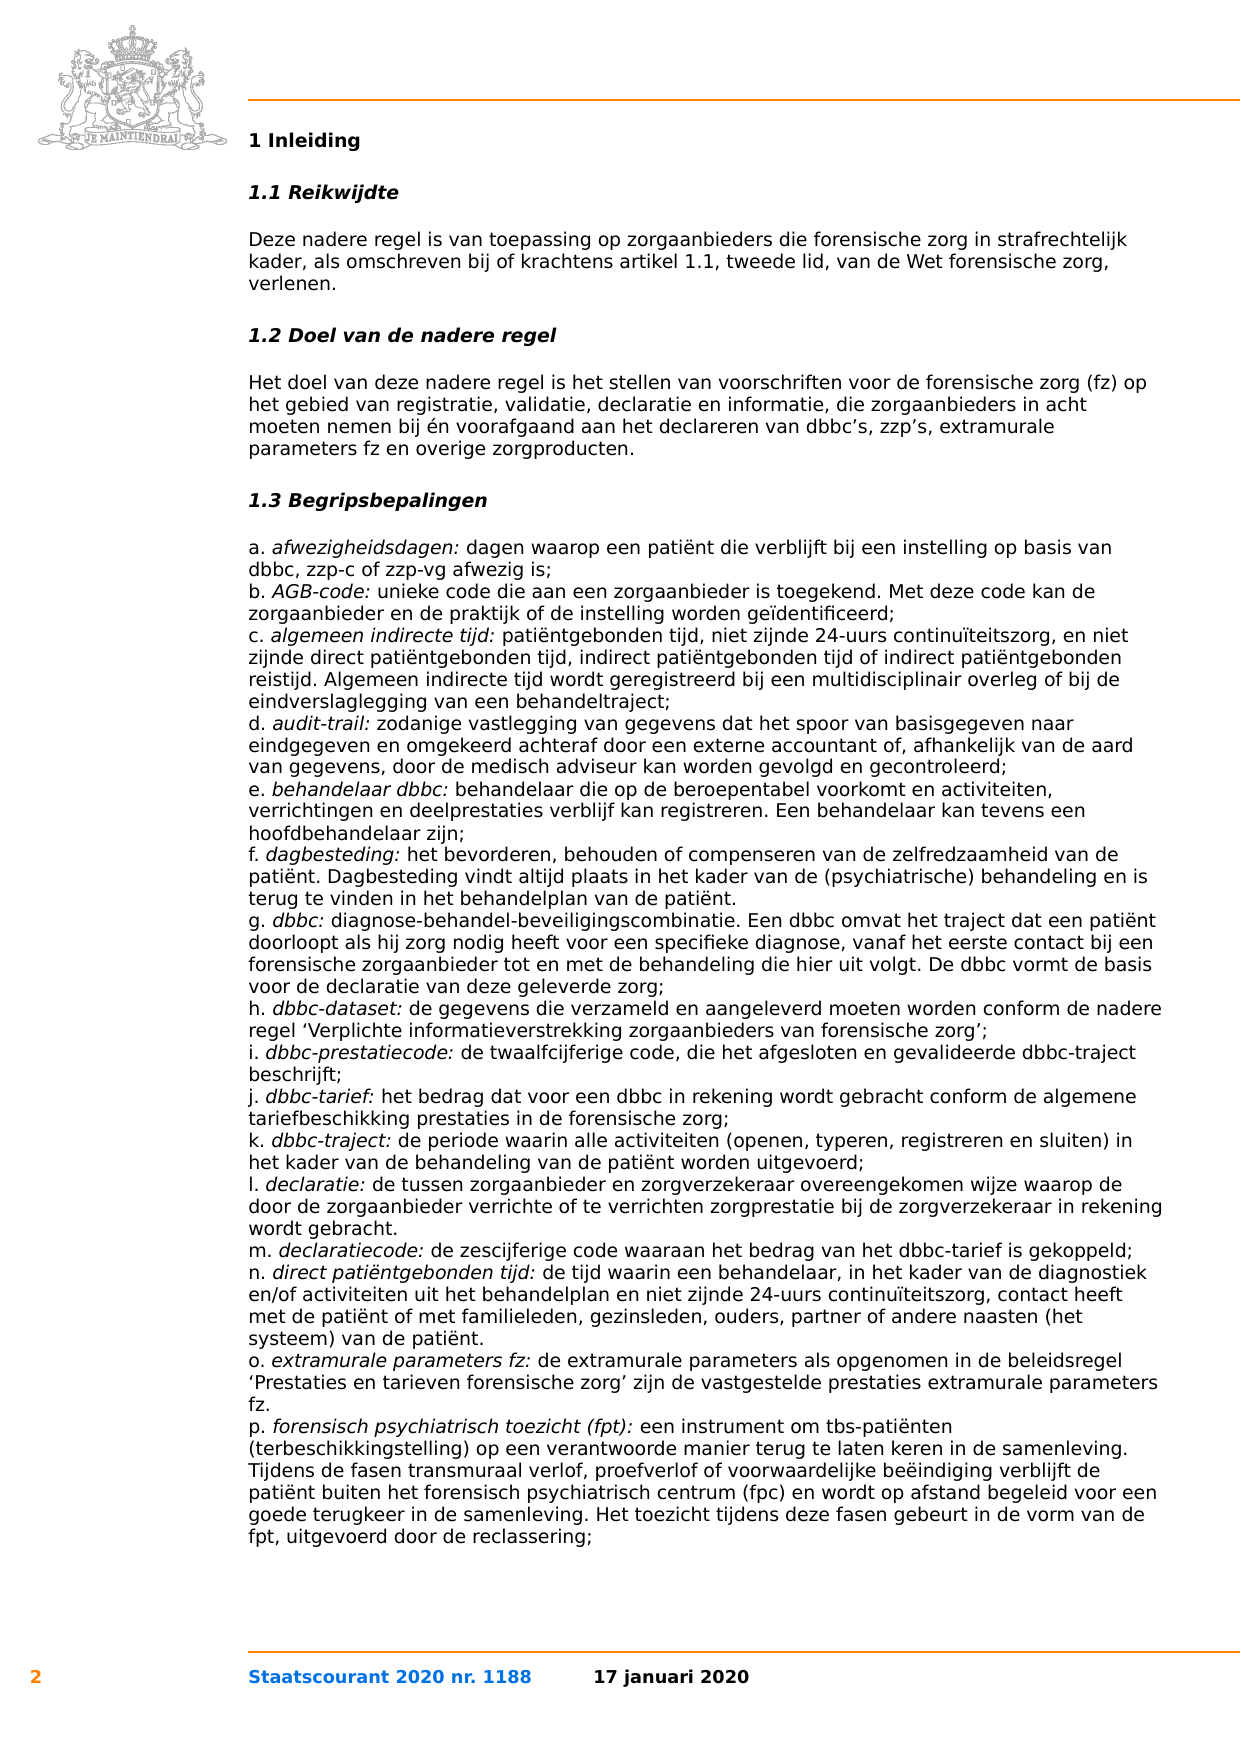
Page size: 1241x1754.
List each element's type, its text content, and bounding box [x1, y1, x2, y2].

subtitle 1.1 Reikwijdte [248, 182, 1163, 204]
text j. dbbc-tarief: het bedrag dat voor een dbbc in rekening wordt gebracht conform de algemene tariefbeschikking prestaties in de forensische zorg; [248, 1086, 1163, 1130]
text a. afwezigheidsdagen: dagen waarop een patiënt die verblijft bij een instelling op basis van dbbc, zzp-c of zzp-vg afwezig is; [248, 537, 1163, 581]
text b. AGB-code: unieke code die aan een zorgaanbieder is toegekend. Met deze code kan de zorgaanbieder en de praktijk of de instelling worden geïdentificeerd; [248, 581, 1163, 624]
text f. dagbesteding: het bevorderen, behouden of compenseren van de zelfredzaamheid van de patiënt. Dagbesteding vindt altijd plaats in het kader van de (psychiatrische) behandeling en is terug te vinden in het behandelplan van de patiënt. [248, 844, 1163, 910]
text e. behandelaar dbbc: behandelaar die op de beroepentabel voorkomt en activiteiten, verrichtingen en deelprestaties verblijf kan registreren. Een behandelaar kan tevens een hoofdbehandelaar zijn; [248, 778, 1163, 844]
subtitle 1.2 Doel van de nadere regel [248, 325, 1163, 347]
text n. direct patiëntgebonden tijd: de tijd waarin een behandelaar, in het kader van de diagnostiek en/of activiteiten uit het behandelplan en niet zijnde 24-uurs continuïteitszorg, contact heeft met de patiënt of met familieleden, gezinsleden, ouders, partner of andere naasten (het systeem) van de patiënt. [248, 1262, 1163, 1350]
text c. algemeen indirecte tijd: patiëntgebonden tijd, niet zijnde 24-uurs continuïteitszorg, en niet zijnde direct patiëntgebonden tijd, indirect patiëntgebonden tijd of indirect patiëntgebonden reistijd. Algemeen indirecte tijd wordt geregistreerd bij een multidisciplinair overleg of bij de eindverslaglegging van een behandeltraject; [248, 624, 1163, 712]
text l. declaratie: de tussen zorgaanbieder en zorgverzekeraar overeengekomen wijze waarop de door de zorgaanbieder verrichte of te verrichten zorgprestatie bij de zorgverzekeraar in rekening wordt gebracht. [248, 1174, 1163, 1240]
text Het doel van deze nadere regel is het stellen van voorschriften voor de forensische zorg (fz) op het gebied van registratie, validatie, declaratie en informatie, die zorgaanbieders in acht moeten nemen bij én voorafgaand aan het declareren van dbbc’s, zzp’s, extramurale parameters fz en overige zorgproducten. [248, 372, 1163, 460]
text g. dbbc: diagnose-behandel-beveiligingscombinatie. Een dbbc omvat het traject dat een patiënt doorloopt als hij zorg nodig heeft voor een specifieke diagnose, vanaf het eerste contact bij een forensische zorgaanbieder tot en met de behandeling die hier uit volgt. De dbbc vormt de basis voor de declaratie van deze geleverde zorg; [248, 910, 1163, 998]
text Deze nadere regel is van toepassing op zorgaanbieders die forensische zorg in strafrechtelijk kader, als omschreven bij of krachtens artikel 1.1, tweede lid, van de Wet forensische zorg, verlenen. [248, 229, 1163, 295]
subtitle 1.3 Begripsbepalingen [248, 490, 1163, 512]
text o. extramurale parameters fz: de extramurale parameters als opgenomen in de beleidsregel ‘Prestaties en tarieven forensische zorg’ zijn de vastgestelde prestaties extramurale parameters fz. [248, 1350, 1163, 1416]
text d. audit-trail: zodanige vastlegging van gegevens dat het spoor van basisgegeven naar eindgegeven en omgekeerd achteraf door een externe accountant of, afhankelijk van de aard van gegevens, door de medisch adviseur kan worden gevolgd en gecontroleerd; [248, 712, 1163, 778]
text h. dbbc-dataset: de gegevens die verzameld en aangeleverd moeten worden conform de nadere regel ‘Verplichte informatieverstrekking zorgaanbieders van forensische zorg’; [248, 998, 1163, 1042]
text i. dbbc-prestatiecode: de twaalfcijferige code, die het afgesloten en gevalideerde dbbc-traject beschrijft; [248, 1042, 1163, 1086]
text m. declaratiecode: de zescijferige code waaraan het bedrag van het dbbc-tarief is gekoppeld; [248, 1240, 1163, 1262]
text k. dbbc-traject: de periode waarin alle activiteiten (openen, typeren, registreren en sluiten) in het kader van de behandeling van de patiënt worden uitgevoerd; [248, 1130, 1163, 1174]
picture [38, 25, 227, 150]
text p. forensisch psychiatrisch toezicht (fpt): een instrument om tbs-patiënten (terbeschikkingstelling) op een verantwoorde manier terug te laten keren in de samenleving. Tijdens de fasen transmuraal verlof, proefverlof of voorwaardelijke beëindiging verblijft de patiënt buiten het forensisch psychiatrisch centrum (fpc) en wordt op afstand begeleid voor een goede terugkeer in de samenleving. Het toezicht tijdens deze fasen gebeurt in de vorm van de fpt, uitgevoerd door de reclassering; [248, 1416, 1163, 1548]
subtitle 1 Inleiding [248, 130, 1163, 152]
